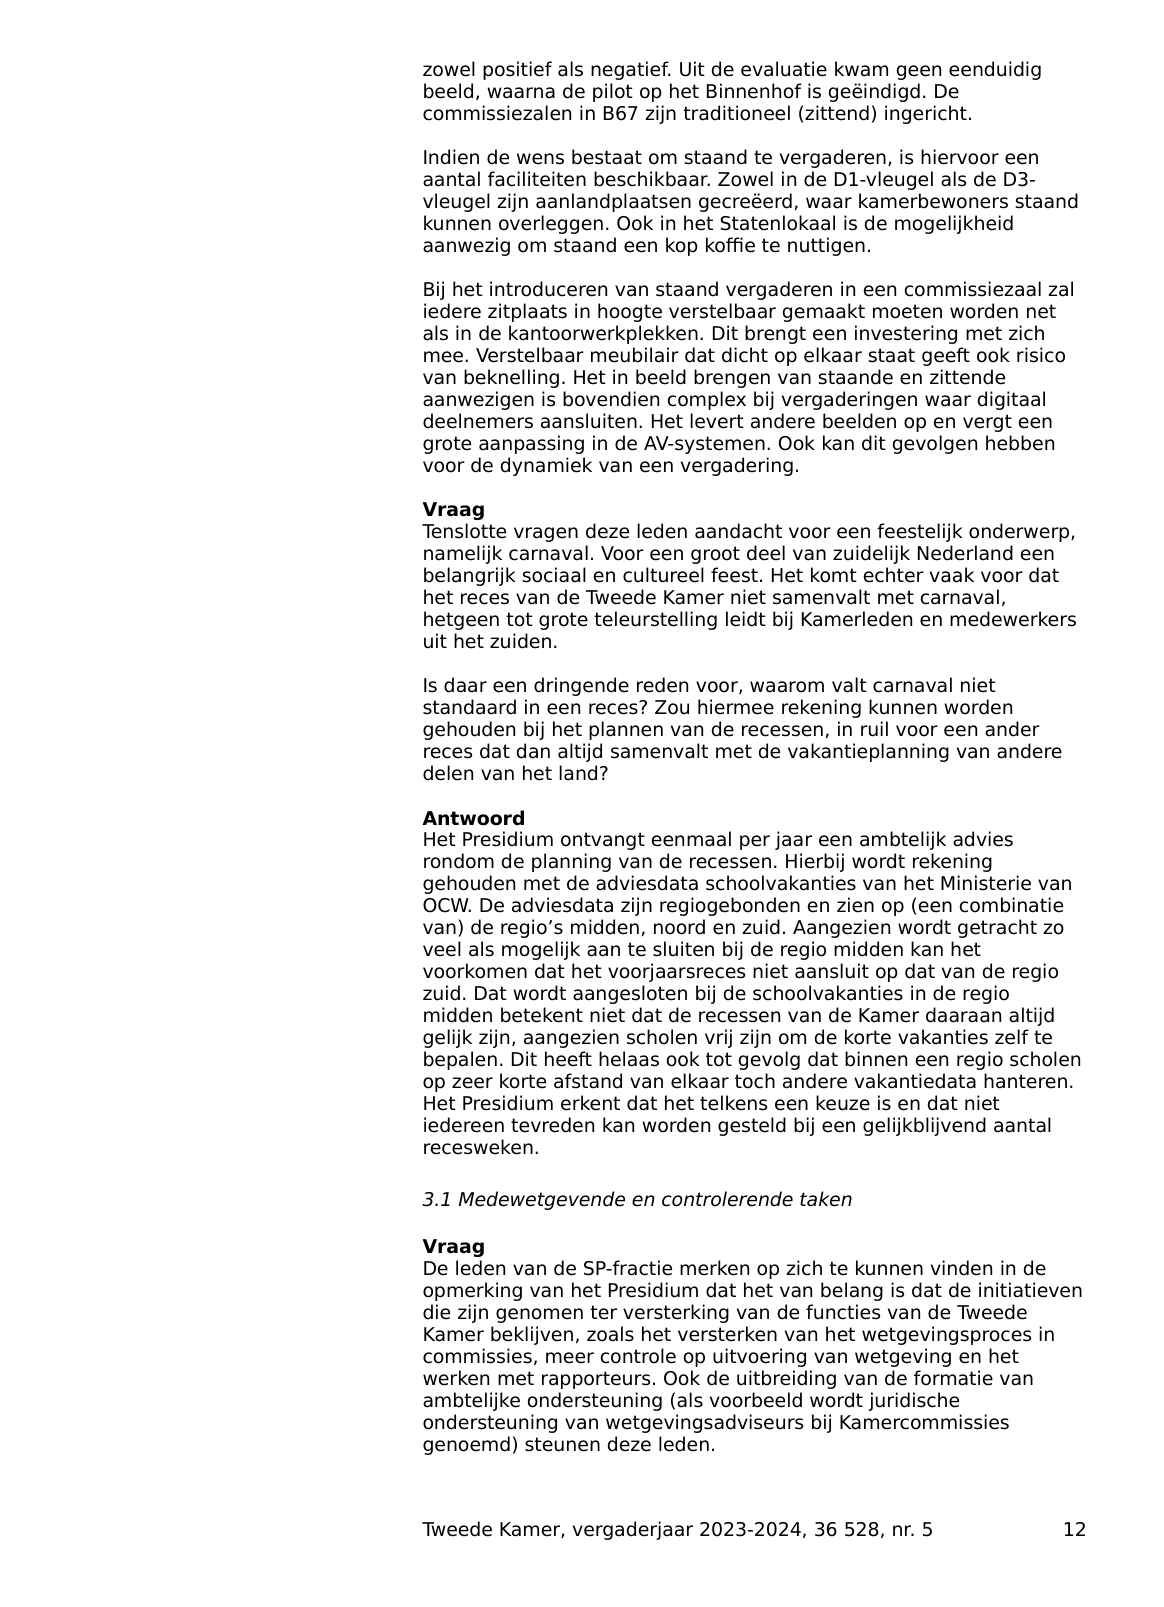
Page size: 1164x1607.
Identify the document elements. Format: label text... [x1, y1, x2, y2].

text Tenslotte vragen deze leden aandacht voor een feestelijk onderwerp, namelijk carnaval. Voor een groot deel van zuidelijk Nederland een belangrijk sociaal en cultureel feest. Het komt echter vaak voor dat het reces van de Tweede Kamer niet samenvalt met carnaval, hetgeen tot grote teleurstelling leidt bij Kamerleden en medewerkers uit het zuiden. [422, 521, 1087, 653]
text Is daar een dringende reden voor, waarom valt carnaval niet standaard in een reces? Zou hiermee rekening kunnen worden gehouden bij het plannen van de recessen, in ruil voor een ander reces dat dan altijd samenvalt met de vakantieplanning van andere delen van het land? [422, 675, 1087, 785]
text Indien de wens bestaat om staand te vergaderen, is hiervoor een aantal faciliteiten beschikbaar. Zowel in de D1-vleugel als de D3-vleugel zijn aanlandplaatsen gecreëerd, waar kamerbewoners staand kunnen overleggen. Ook in het Statenlokaal is de mogelijkheid aanwezig om staand een kop koffie te nuttigen. [422, 147, 1087, 257]
text Vraag [422, 499, 1087, 521]
text Het Presidium ontvangt eenmaal per jaar een ambtelijk advies rondom de planning van de recessen. Hierbij wordt rekening gehouden met de adviesdata schoolvakanties van het Ministerie van OCW. De adviesdata zijn regiogebonden en zien op (een combinatie van) de regio’s midden, noord en zuid. Aangezien wordt getracht zo veel als mogelijk aan te sluiten bij de regio midden kan het voorkomen dat het voorjaarsreces niet aansluit op dat van de regio zuid. Dat wordt aangesloten bij de schoolvakanties in de regio midden betekent niet dat de recessen van de Kamer daaraan altijd gelijk zijn, aangezien scholen vrij zijn om de korte vakanties zelf te bepalen. Dit heeft helaas ook tot gevolg dat binnen een regio scholen op zeer korte afstand van elkaar toch andere vakantiedata hanteren. Het Presidium erkent dat het telkens een keuze is en dat niet iedereen tevreden kan worden gesteld bij een gelijkblijvend aantal recesweken. [422, 829, 1087, 1159]
text Bij het introduceren van staand vergaderen in een commissiezaal zal iedere zitplaats in hoogte verstelbaar gemaakt moeten worden net als in de kantoorwerkplekken. Dit brengt een investering met zich mee. Verstelbaar meubilair dat dicht op elkaar staat geeft ook risico van beknelling. Het in beeld brengen van staande en zittende aanwezigen is bovendien complex bij vergaderingen waar digitaal deelnemers aansluiten. Het levert andere beelden op en vergt een grote aanpassing in de AV-systemen. Ook kan dit gevolgen hebben voor de dynamiek van een vergadering. [422, 279, 1087, 477]
subtitle 3.1 Medewetgevende en controlerende taken [422, 1189, 1087, 1211]
text Antwoord [422, 807, 1087, 829]
text Vraag [422, 1236, 1087, 1258]
text zowel positief als negatief. Uit de evaluatie kwam geen eenduidig beeld, waarna de pilot op het Binnenhof is geëindigd. De commissiezalen in B67 zijn traditioneel (zittend) ingericht. [422, 59, 1087, 125]
text De leden van de SP-fractie merken op zich te kunnen vinden in de opmerking van het Presidium dat het van belang is dat de initiatieven die zijn genomen ter versterking van de functies van de Tweede Kamer beklijven, zoals het versterken van het wetgevingsproces in commissies, meer controle op uitvoering van wetgeving en het werken met rapporteurs. Ook de uitbreiding van de formatie van ambtelijke ondersteuning (als voorbeeld wordt juridische ondersteuning van wetgevingsadviseurs bij Kamercommissies genoemd) steunen deze leden. [422, 1258, 1087, 1456]
